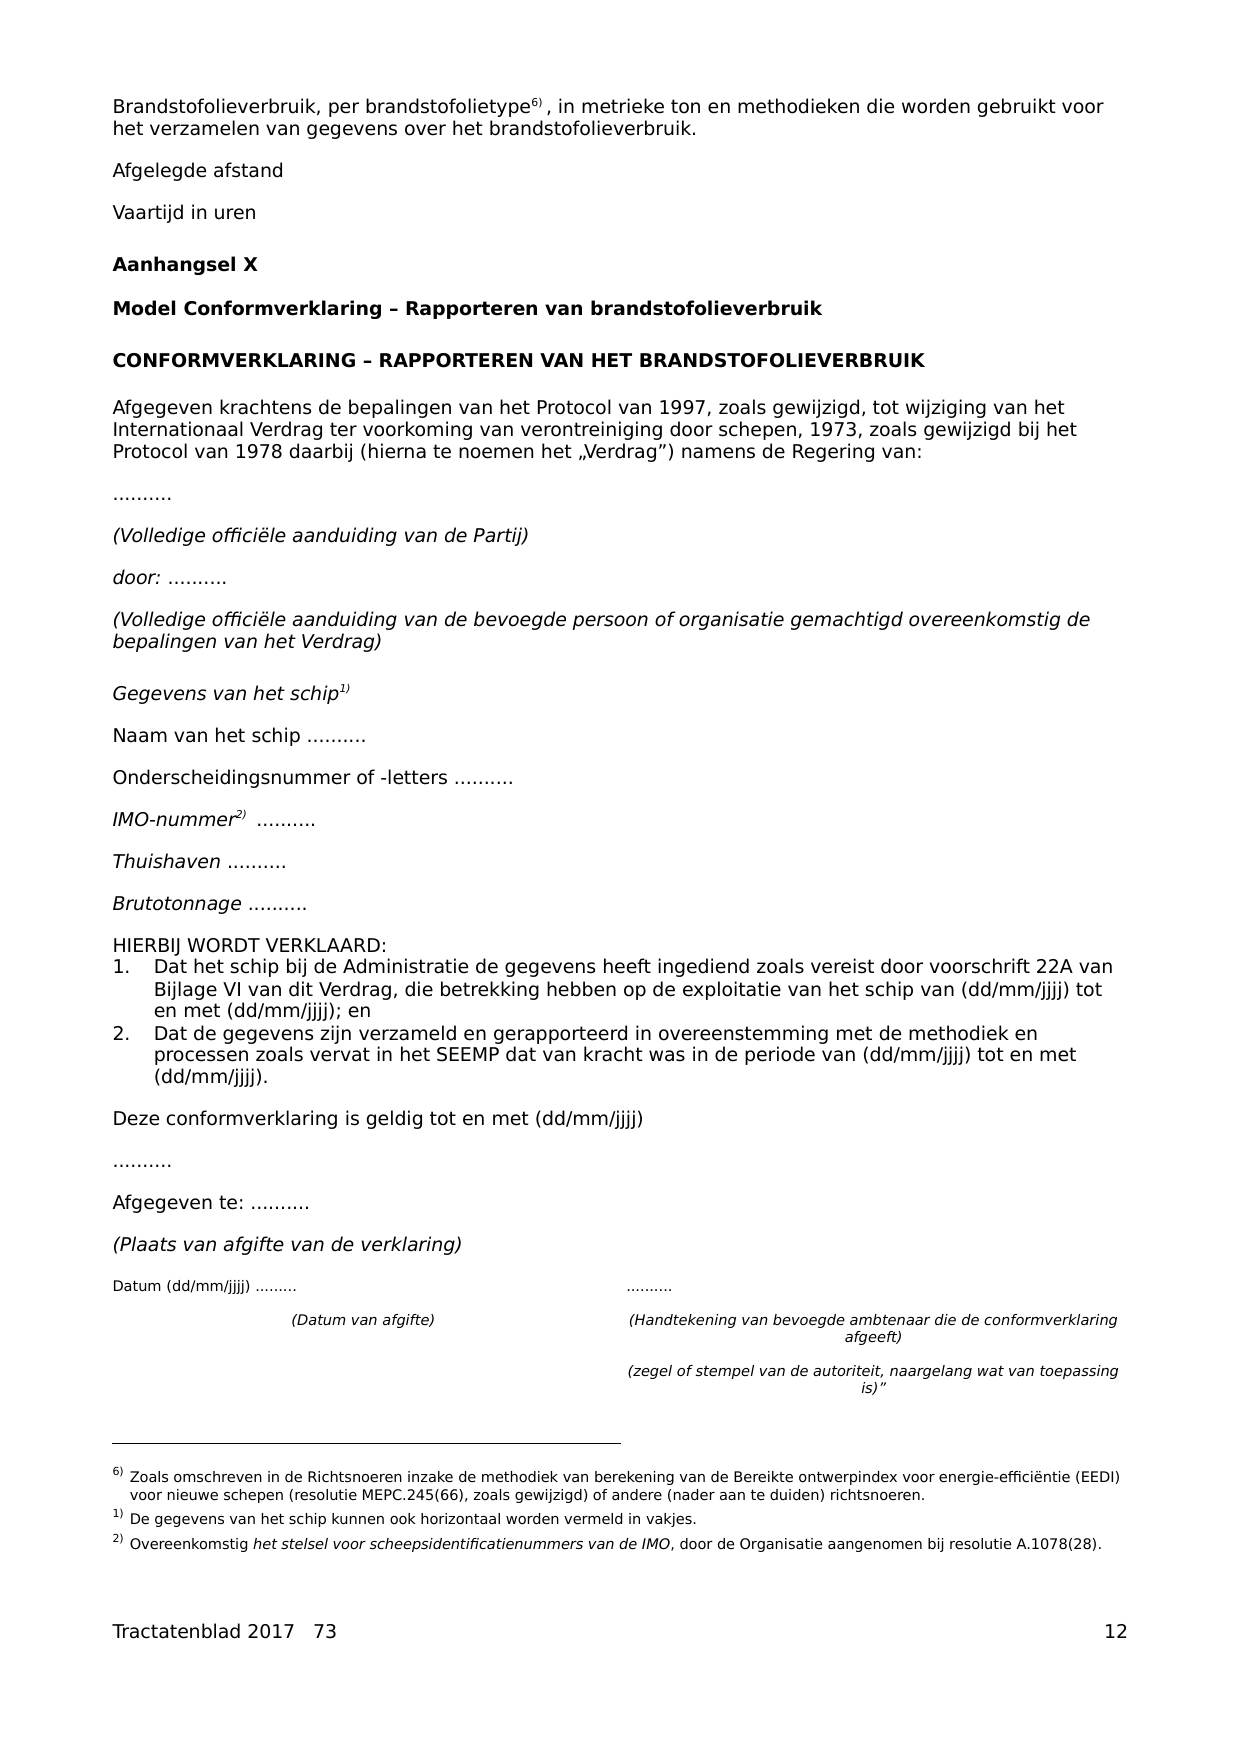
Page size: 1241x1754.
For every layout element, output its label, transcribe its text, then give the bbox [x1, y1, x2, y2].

table_cell [112, 1346, 620, 1363]
text Afgegeven te: .......... [112, 1192, 1128, 1214]
text Afgegeven krachtens de bepalingen van het Protocol van 1997, zoals gewijzigd, tot wijziging van het Internationaal Verdrag ter voorkoming van verontreiniging door schepen, 1973, zoals gewijzigd bij het Protocol van 1978 daarbij (hierna te noemen het „Verdrag”) namens de Regering van: [112, 397, 1128, 463]
table_cell [620, 1295, 1128, 1312]
table_cell (Handtekening van bevoegde ambtenaar die de conformverklaring afgeeft) [620, 1312, 1128, 1346]
text Vaartijd in uren [112, 202, 1128, 224]
text Brandstofolieverbruik, per brandstofolietype, in metrieke ton en methodieken die worden gebruikt voor het verzamelen van gegevens over het brandstofolieverbruik. [112, 96, 1128, 140]
text (Volledige officiële aanduiding van de Partij) [112, 525, 1128, 547]
table_cell [112, 1363, 620, 1397]
table_header Datum (dd/mm/jjjj) ......... [112, 1278, 620, 1295]
text Naam van het schip .......... [112, 724, 1128, 747]
subtitle Gegevens van het schip [112, 683, 1128, 704]
text (Plaats van afgifte van de verklaring) [112, 1234, 1128, 1256]
text Brutotonnage .......... [112, 892, 1128, 914]
text Zoals omschreven in de Richtsnoeren inzake de methodiek van berekening van de Bereikte ontwerpindex voor energie-efficiëntie (EEDI) voor nieuwe schepen (resolutie MEPC.245(66), zoals gewijzigd) of andere (nader aan te duiden) richtsnoeren. [112, 1465, 1128, 1504]
text Deze conformverklaring is geldig tot en met (dd/mm/jjjj) [112, 1108, 1128, 1130]
text Afgelegde afstand [112, 160, 1128, 182]
text IMO-nummer .......... [112, 808, 1128, 831]
table_cell (Datum van afgifte) [112, 1312, 620, 1346]
subtitle CONFORMVERKLARING – RAPPORTEREN VAN HET BRANDSTOFOLIEVERBRUIK [112, 350, 1128, 372]
text HIERBIJ WORDT VERKLAARD: [112, 934, 1128, 956]
table_cell [620, 1346, 1128, 1363]
text (Volledige officiële aanduiding van de bevoegde persoon of organisatie gemachtigd overeenkomstig de bepalingen van het Verdrag) [112, 609, 1128, 653]
text door: .......... [112, 567, 1128, 589]
text Onderscheidingsnummer of -letters .......... [112, 767, 1128, 788]
table_cell (zegel of stempel van de autoriteit, naargelang wat van toepassing is)” [620, 1363, 1128, 1397]
text 1. Dat het schip bij de Administratie de gegevens heeft ingediend zoals vereist door voorschrift 22A van Bijlage VI van dit Verdrag, die betrekking hebben op de exploitatie van het schip van (dd/mm/jjjj) tot en met (dd/mm/jjjj); en [112, 956, 1128, 1022]
text .......... [112, 483, 1128, 505]
subtitle Aanhangsel X Model Conformverklaring – Rapporteren van brandstofolieverbruik [112, 254, 1128, 320]
text Thuishaven .......... [112, 851, 1128, 872]
table_cell [112, 1295, 620, 1312]
table_header .......... [620, 1278, 1128, 1295]
text .......... [112, 1150, 1128, 1172]
text De gegevens van het schip kunnen ook horizontaal worden vermeld in vakjes. [112, 1507, 1128, 1529]
text Overeenkomstig het stelsel voor scheepsidentificatienummers van de IMO, door de Organisatie aangenomen bij resolutie A.1078(28). [112, 1532, 1128, 1554]
text 2. Dat de gegevens zijn verzameld en gerapporteerd in overeenstemming met de methodiek en processen zoals vervat in het SEEMP dat van kracht was in de periode van (dd/mm/jjjj) tot en met (dd/mm/jjjj). [112, 1022, 1128, 1088]
